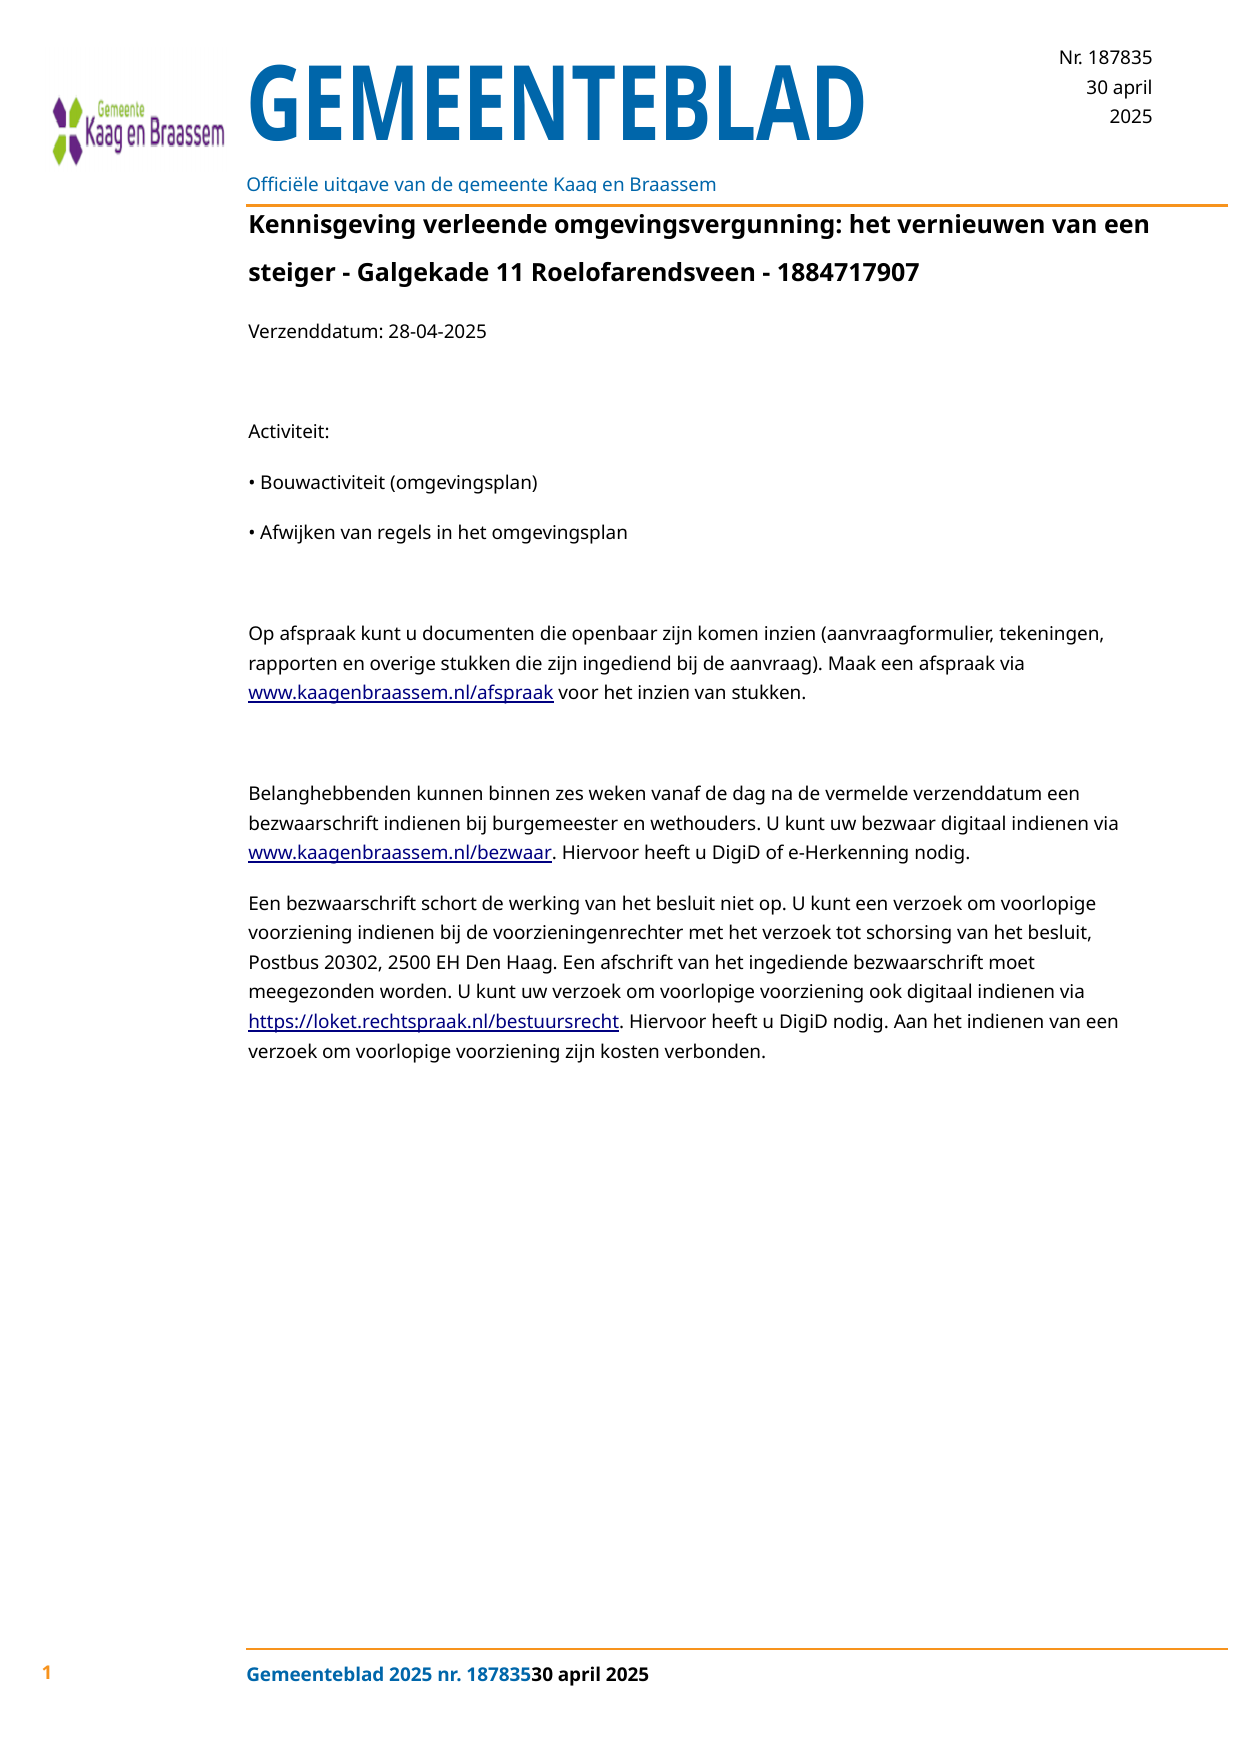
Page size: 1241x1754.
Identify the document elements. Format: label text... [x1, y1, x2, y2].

picture [41, 47, 231, 172]
text Belanghebbenden kunnen binnen zes weken vanaf de dag na de vermelde verzenddatum een bezwaarschrift indienen bij burgemeester en wethouders. U kunt uw bezwaar digitaal indienen via www.kaagenbraassem.nl/bezwaar. Hiervoor heeft u DigiD of e-Herkenning nodig. [248, 780, 1152, 865]
text • Bouwactiviteit (omgevingsplan) [248, 469, 1152, 495]
text Verzenddatum: 28-04-2025 [248, 318, 1152, 344]
text Een bezwaarschrift schort de werking van het besluit niet op. U kunt een verzoek om voorlopige voorziening indienen bij de voorzieningenrechter met het verzoek tot schorsing van het besluit, Postbus 20302, 2500 EH Den Haag. Een afschrift van het ingediende bezwaarschrift moet meegezonden worden. U kunt uw verzoek om voorlopige voorziening ook digitaal indienen via https://loket.rechtspraak.nl/bestuursrecht. Hiervoor heeft u DigiD nodig. Aan het indienen van een verzoek om voorlopige voorziening zijn kosten verbonden. [248, 890, 1152, 1064]
text Kennisgeving verleende omgevingsvergunning: het vernieuwen van een steiger - Galgekade 11 Roelofarendsveen - 1884717907 [248, 207, 1152, 288]
text • Afwijken van regels in het omgevingsplan [248, 519, 1152, 545]
text Activiteit: [248, 419, 1152, 444]
text Op afspraak kunt u documenten die openbaar zijn komen inzien (aanvraagformulier, tekeningen, rapporten en overige stukken die zijn ingediend bij de aanvraag). Maak een afspraak via www.kaagenbraassem.nl/afspraak voor het inzien van stukken. [248, 620, 1152, 705]
